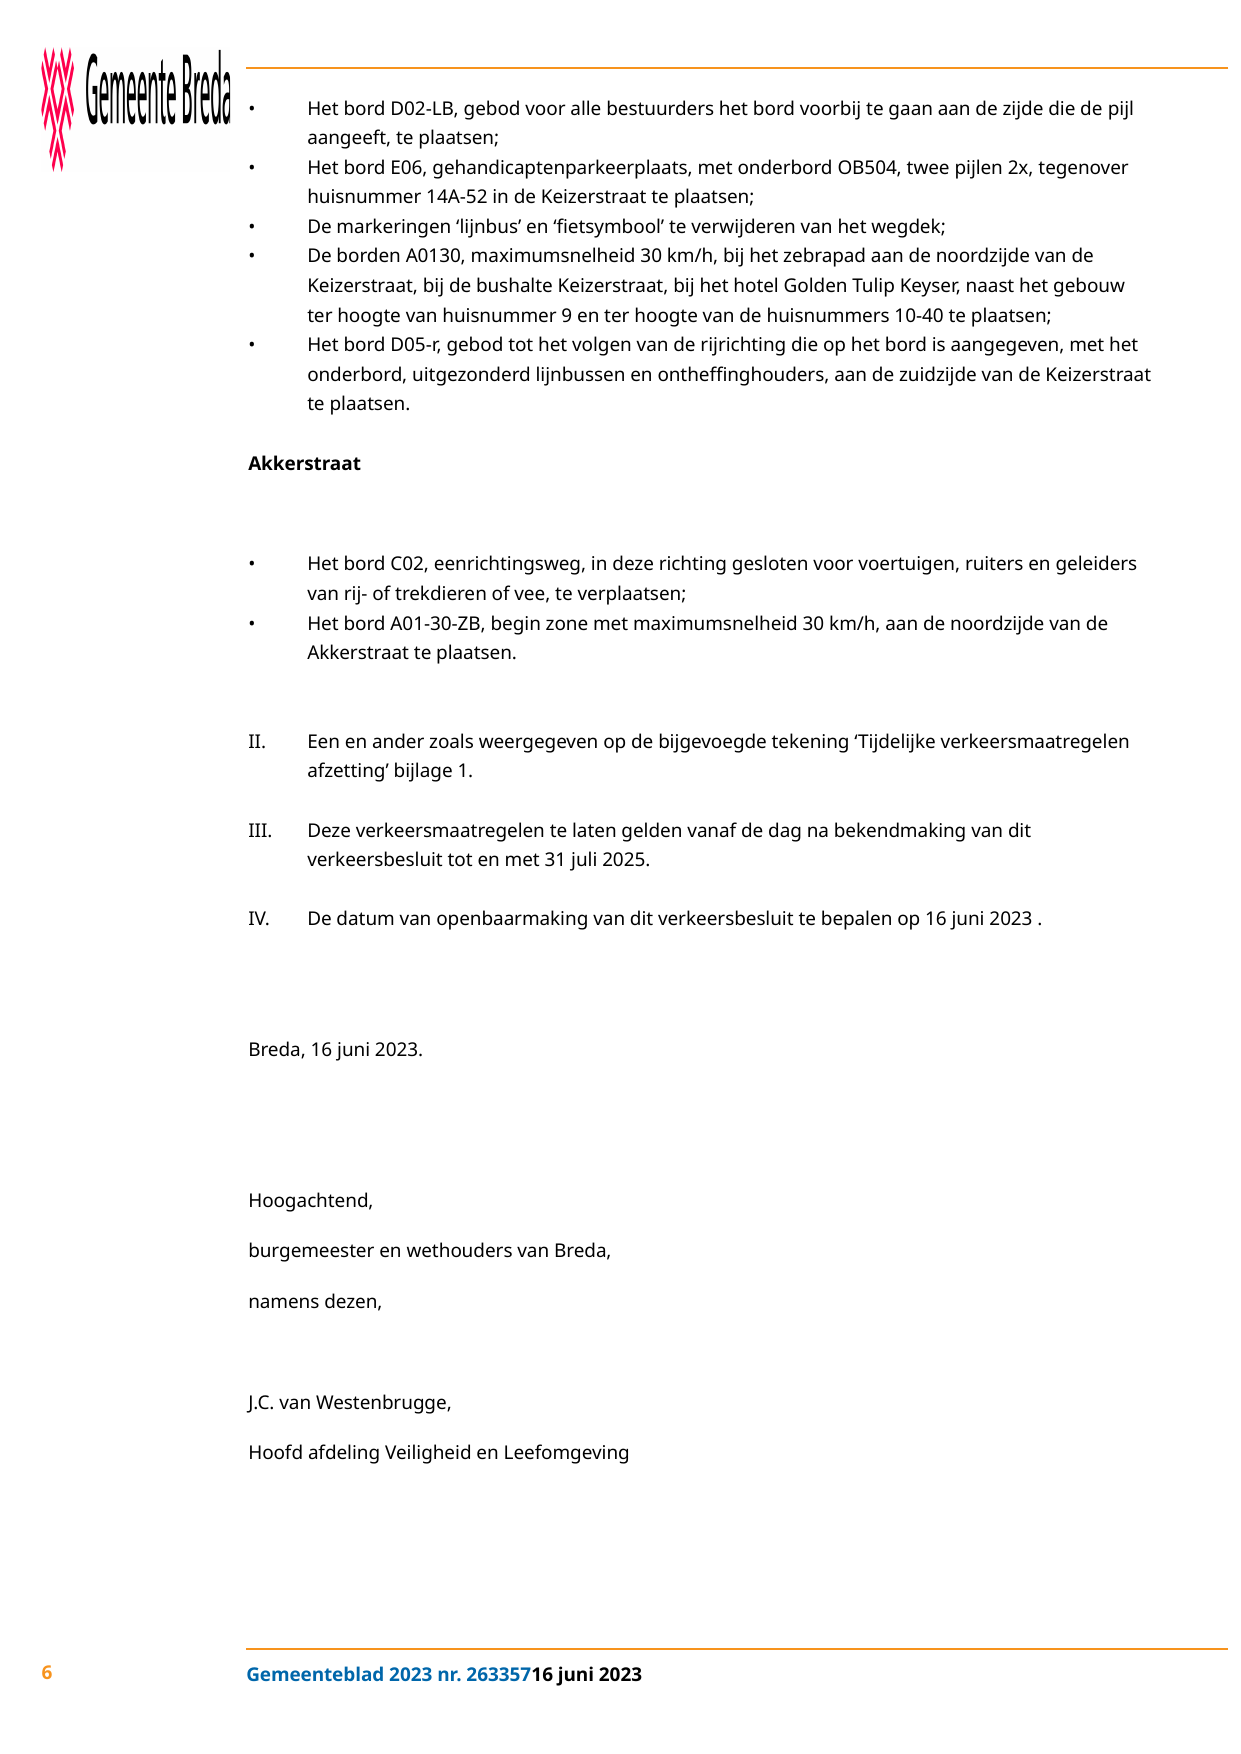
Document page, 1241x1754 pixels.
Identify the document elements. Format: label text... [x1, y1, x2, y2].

text Breda, 16 juni 2023. [248, 1036, 1152, 1062]
list Het bord A01-30-ZB, begin zone met maximumsnelheid 30 km/h, aan de noordzijde van de Akkerstraat te plaatsen. [248, 610, 1152, 665]
list Het bord E06, gehandicaptenparkeerplaats, met onderbord OB504, twee pijlen 2x, tegenover huisnummer 14A-52 in de Keizerstraat te plaatsen; [248, 154, 1152, 209]
list Het bord C02, eenrichtingsweg, in deze richting gesloten voor voertuigen, ruiters en geleiders van rij- of trekdieren of vee, te verplaatsen; [248, 551, 1152, 606]
text burgemeester en wethouders van Breda, [248, 1238, 1152, 1263]
picture [41, 47, 231, 172]
list De datum van openbaarmaking van dit verkeersbesluit te bepalen op 16 juni 2023 . [248, 906, 1152, 931]
text namens dezen, [248, 1288, 1152, 1314]
list Het bord D02-LB, gebod voor alle bestuurders het bord voorbij te gaan aan de zijde die de pijl aangeeft, te plaatsen; [248, 95, 1152, 150]
list De markeringen ‘lijnbus’ en ‘fietsymbool’ te verwijderen van het wegdek; [248, 213, 1152, 239]
text Hoogachtend, [248, 1187, 1152, 1213]
list De borden A0130, maximumsnelheid 30 km/h, bij het zebrapad aan de noordzijde van de Keizerstraat, bij de bushalte Keizerstraat, bij het hotel Golden Tulip Keyser, naast het gebouw ter hoogte van huisnummer 9 en ter hoogte van de huisnummers 10-40 te plaatsen; [248, 243, 1152, 328]
list Een en ander zoals weergegeven op de bijgevoegde tekening ‘Tijdelijke verkeersmaatregelen afzetting’ bijlage 1. [248, 728, 1152, 783]
text Akkerstraat [248, 450, 1152, 476]
list Het bord D05-r, gebod tot het volgen van de rijrichting die op het bord is aangegeven, met het onderbord, uitgezonderd lijnbussen en ontheffinghouders, aan de zuidzijde van de Keizerstraat te plaatsen. [248, 331, 1152, 416]
text J.C. van Westenbrugge, [248, 1389, 1152, 1415]
list Deze verkeersmaatregelen te laten gelden vanaf de dag na bekendmaking van dit verkeersbesluit tot en met 31 juli 2025. [248, 817, 1152, 872]
text Hoofd afdeling Veiligheid en Leefomgeving [248, 1439, 1152, 1465]
